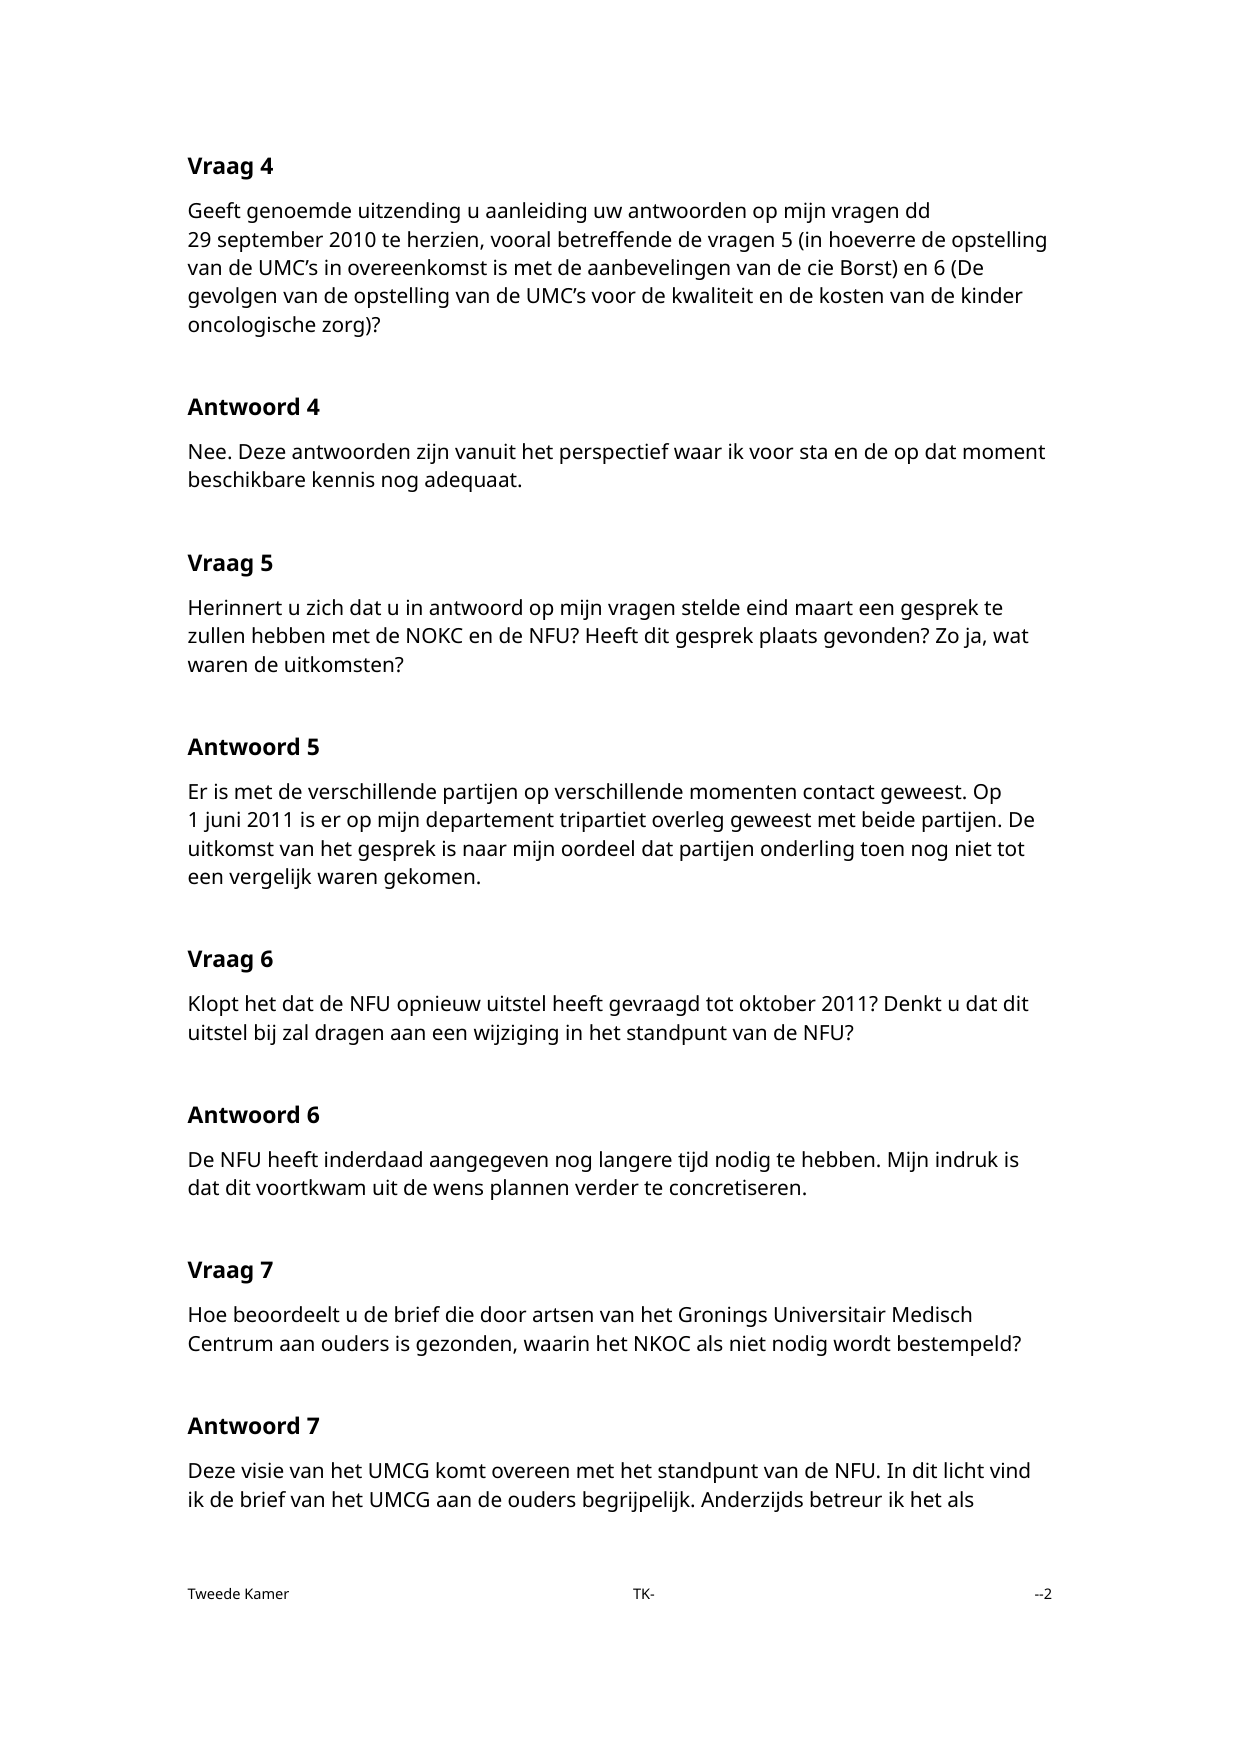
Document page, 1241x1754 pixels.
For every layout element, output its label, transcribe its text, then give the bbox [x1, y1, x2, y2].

text Herinnert u zich dat u in antwoord op mijn vragen stelde eind maart een gesprek te zullen hebben met de NOKC en de NFU? Heeft dit gesprek plaats gevonden? Zo ja, wat waren de uitkomsten? [187, 593, 1053, 678]
text Klopt het dat de NFU opnieuw uitstel heeft gevraagd tot oktober 2011? Denkt u dat dit uitstel bij zal dragen aan een wijziging in het standpunt van de NFU? [187, 989, 1053, 1046]
subtitle Vraag 7 [187, 1254, 1053, 1286]
text Nee. Deze antwoorden zijn vanuit het perspectief waar ik voor sta en de op dat moment beschikbare kennis nog adequaat. [187, 437, 1053, 494]
subtitle Antwoord 4 [187, 391, 1053, 422]
subtitle Antwoord 6 [187, 1099, 1053, 1130]
text Geeft genoemde uitzending u aanleiding uw antwoorden op mijn vragen dd 29 september 2010 te herzien, vooral betreffende de vragen 5 (in hoeverre de opstelling van de UMC’s in overeenkomst is met de aanbevelingen van de cie Borst) en 6 (De gevolgen van de opstelling van de UMC’s voor de kwaliteit en de kosten van de kinder oncologische zorg)? [187, 196, 1053, 338]
subtitle Antwoord 7 [187, 1410, 1053, 1441]
text Deze visie van het UMCG komt overeen met het standpunt van de NFU. In dit licht vind ik de brief van het UMCG aan de ouders begrijpelijk. Anderzijds betreur ik het als [187, 1456, 1053, 1513]
subtitle Vraag 4 [187, 150, 1053, 181]
text Hoe beoordeelt u de brief die door artsen van het Gronings Universitair Medisch Centrum aan ouders is gezonden, waarin het NKOC als niet nodig wordt bestempeld? [187, 1301, 1053, 1357]
text De NFU heeft inderdaad aangegeven nog langere tijd nodig te hebben. Mijn indruk is dat dit voortkwam uit de wens plannen verder te concretiseren. [187, 1145, 1053, 1202]
subtitle Vraag 5 [187, 547, 1053, 578]
text Er is met de verschillende partijen op verschillende momenten contact geweest. Op 1 juni 2011 is er op mijn departement tripartiet overleg geweest met beide partijen. De uitkomst van het gesprek is naar mijn oordeel dat partijen onderling toen nog niet tot een vergelijk waren gekomen. [187, 777, 1053, 891]
subtitle Antwoord 5 [187, 731, 1053, 762]
subtitle Vraag 6 [187, 943, 1053, 974]
